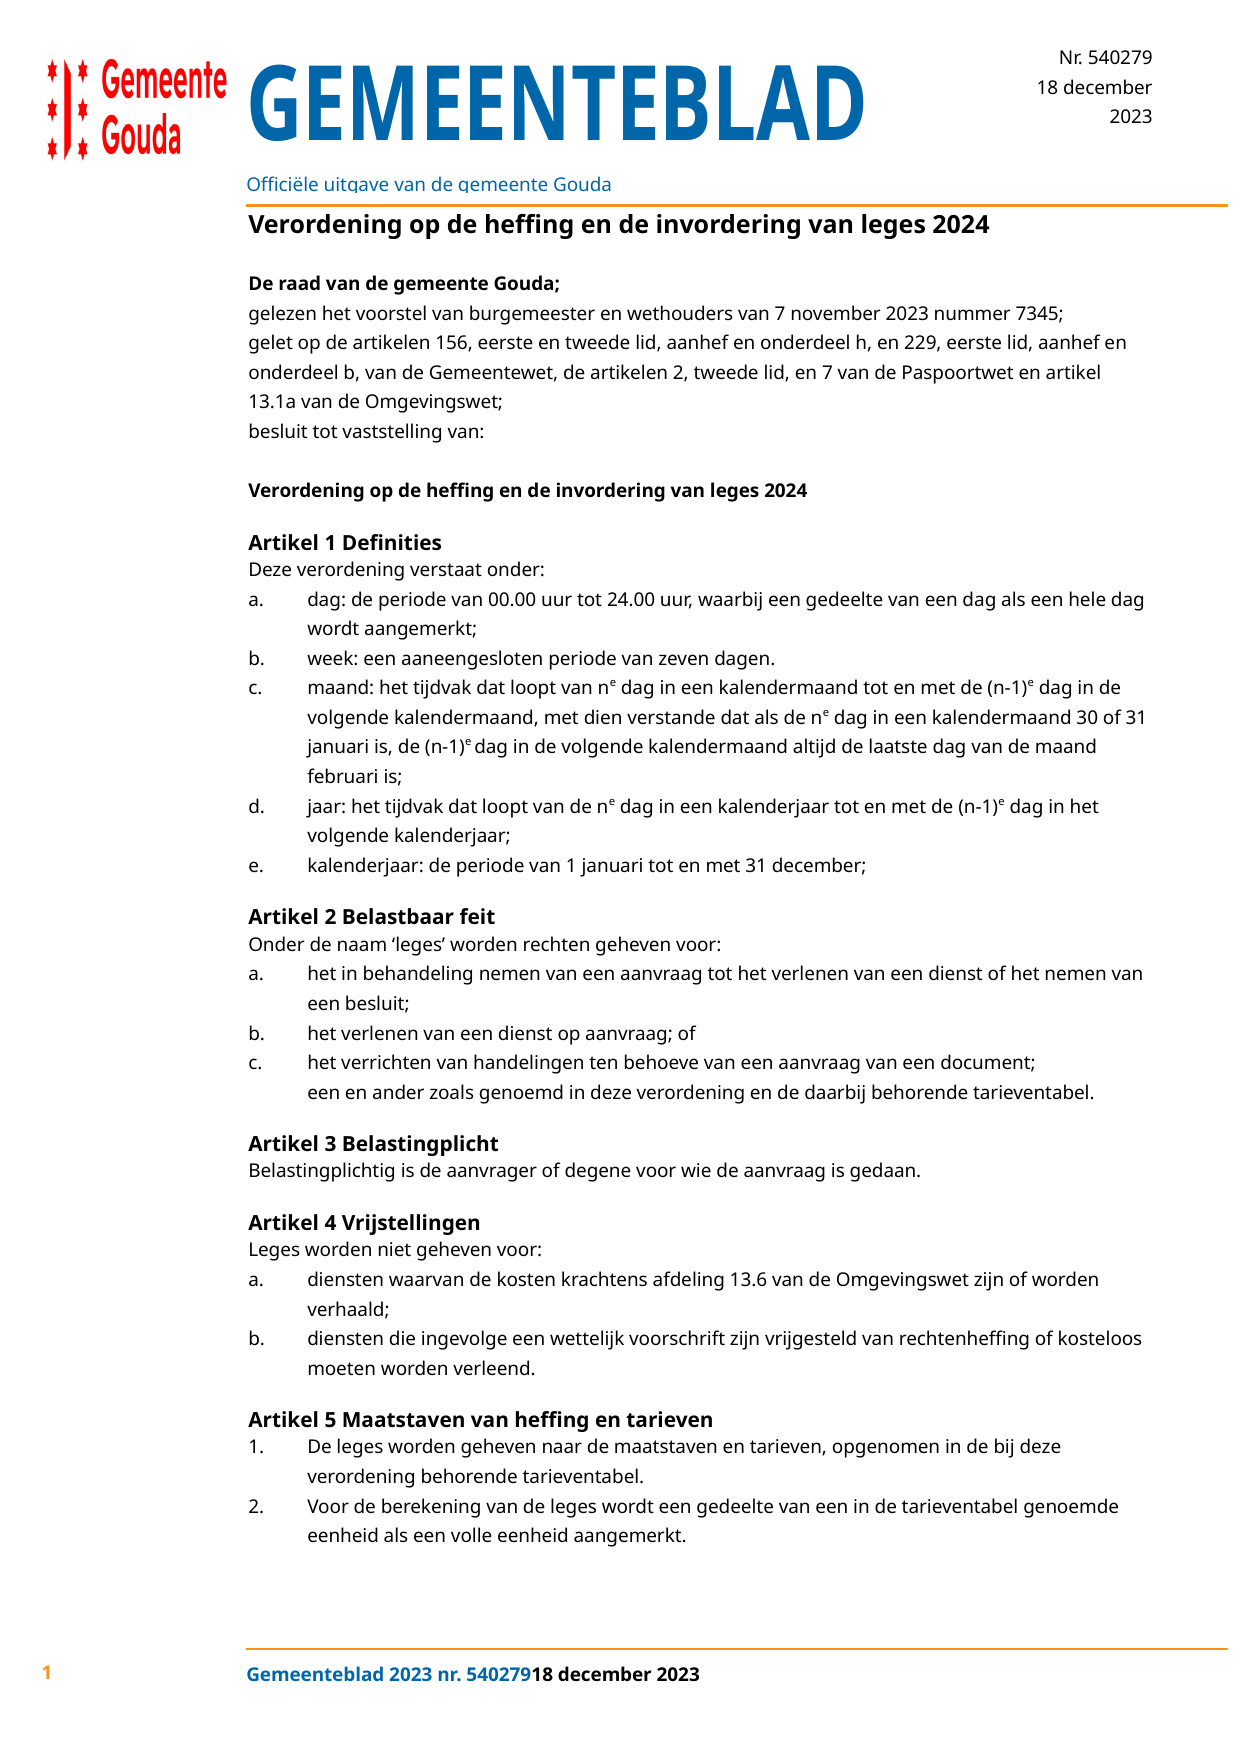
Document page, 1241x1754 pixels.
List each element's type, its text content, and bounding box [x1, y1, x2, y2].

text De raad van de gemeente Gouda; [248, 270, 1152, 296]
text Artikel 1 Definities [248, 528, 1152, 556]
text Belastingplichtig is de aanvrager of degene voor wie de aanvraag is gedaan. [248, 1158, 1152, 1183]
text Artikel 2 Belastbaar feit [248, 902, 1152, 931]
list Voor de berekening van de leges wordt een gedeelte van een in de tarieventabel genoemde eenheid als een volle eenheid aangemerkt. [248, 1493, 1152, 1548]
list dag: de periode van 00.00 uur tot 24.00 uur, waarbij een gedeelte van een dag als een hele dag wordt aangemerkt; [248, 586, 1152, 641]
text Onder de naam ‘leges’ worden rechten geheven voor: [248, 931, 1152, 957]
text Verordening op de heffing en de invordering van leges 2024 [248, 477, 1152, 503]
list jaar: het tijdvak dat loopt van de ne dag in een kalenderjaar tot en met de (n-1)e dag in het volgende kalenderjaar; [248, 793, 1152, 848]
text Verordening op de heffing en de invordering van leges 2024 [248, 207, 1152, 241]
list het verrichten van handelingen ten behoeve van een aanvraag van een document; [248, 1049, 1152, 1075]
list het in behandeling nemen van een aanvraag tot het verlenen van een dienst of het nemen van een besluit; [248, 961, 1152, 1016]
text gelet op de artikelen 156, eerste en tweede lid, aanhef en onderdeel h, en 229, eerste lid, aanhef en onderdeel b, van de Gemeentewet, de artikelen 2, tweede lid, en 7 van de Paspoortwet en artikel 13.1a van de Omgevingswet; [248, 329, 1152, 414]
text Artikel 3 Belastingplicht [248, 1129, 1152, 1158]
text Deze verordening verstaat onder: [248, 556, 1152, 582]
list maand: het tijdvak dat loopt van ne dag in een kalendermaand tot en met de (n-1)e dag in de volgende kalendermaand, met dien verstande dat als de ne dag in een kalendermaand 30 of 31 januari is, de (n-1)e dag in de volgende kalendermaand altijd de laatste dag van de maand februari is; [248, 674, 1152, 789]
list De leges worden geheven naar de maatstaven en tarieven, opgenomen in de bij deze verordening behorende tarieventabel. [248, 1434, 1152, 1489]
text gelezen het voorstel van burgemeester en wethouders van 7 november 2023 nummer 7345; [248, 300, 1152, 326]
text besluit tot vaststelling van: [248, 418, 1152, 444]
text Leges worden niet geheven voor: [248, 1237, 1152, 1262]
text Artikel 4 Vrijstellingen [248, 1208, 1152, 1237]
list een en ander zoals genoemd in deze verordening en de daarbij behorende tarieventabel. [248, 1079, 1152, 1104]
list diensten waarvan de kosten krachtens afdeling 13.6 van de Omgevingswet zijn of worden verhaald; [248, 1266, 1152, 1321]
list week: een aaneengesloten periode van zeven dagen. [248, 645, 1152, 671]
list het verlenen van een dienst op aanvraag; of [248, 1020, 1152, 1045]
list diensten die ingevolge een wettelijk voorschrift zijn vrijgesteld van rechtenheffing of kosteloos moeten worden verleend. [248, 1325, 1152, 1381]
text Artikel 5 Maatstaven van heffing en tarieven [248, 1405, 1152, 1434]
list kalenderjaar: de periode van 1 januari tot en met 31 december; [248, 852, 1152, 878]
picture [41, 47, 231, 172]
